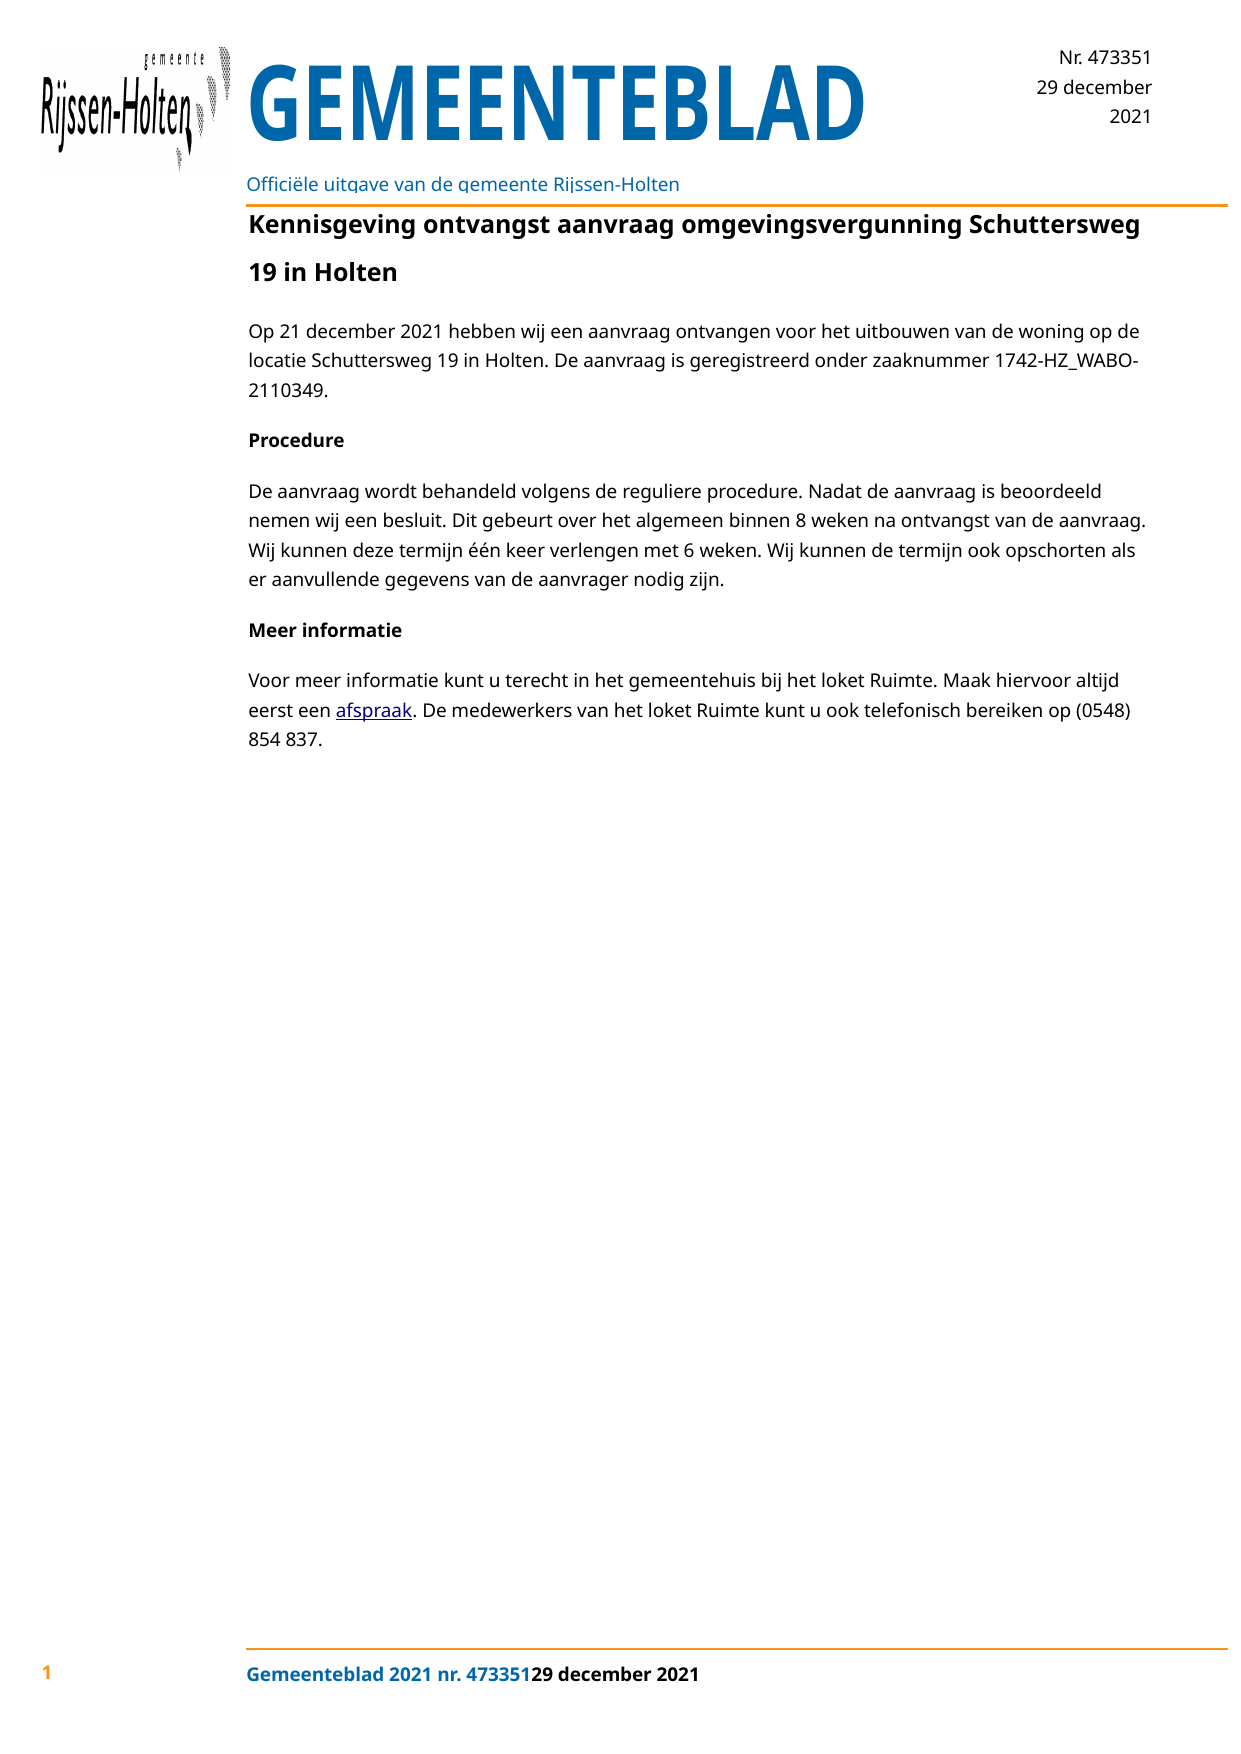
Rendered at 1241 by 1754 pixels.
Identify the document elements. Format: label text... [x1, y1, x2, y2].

text De aanvraag wordt behandeld volgens de reguliere procedure. Nadat de aanvraag is beoordeeld nemen wij een besluit. Dit gebeurt over het algemeen binnen 8 weken na ontvangst van de aanvraag. Wij kunnen deze termijn één keer verlengen met 6 weken. Wij kunnen de termijn ook opschorten als er aanvullende gegevens van de aanvrager nodig zijn. [248, 478, 1152, 592]
picture [41, 47, 231, 172]
text Meer informatie [248, 617, 1152, 643]
text Op 21 december 2021 hebben wij een aanvraag ontvangen voor het uitbouwen van de woning op de locatie Schuttersweg 19 in Holten. De aanvraag is geregistreerd onder zaaknummer 1742-HZ_WABO-2110349. [248, 318, 1152, 403]
text Kennisgeving ontvangst aanvraag omgevingsvergunning Schuttersweg 19 in Holten [248, 207, 1152, 288]
text Procedure [248, 427, 1152, 453]
text Voor meer informatie kunt u terecht in het gemeentehuis bij het loket Ruimte. Maak hiervoor altijd eerst een afspraak. De medewerkers van het loket Ruimte kunt u ook telefonisch bereiken op (0548) 854 837. [248, 667, 1152, 752]
